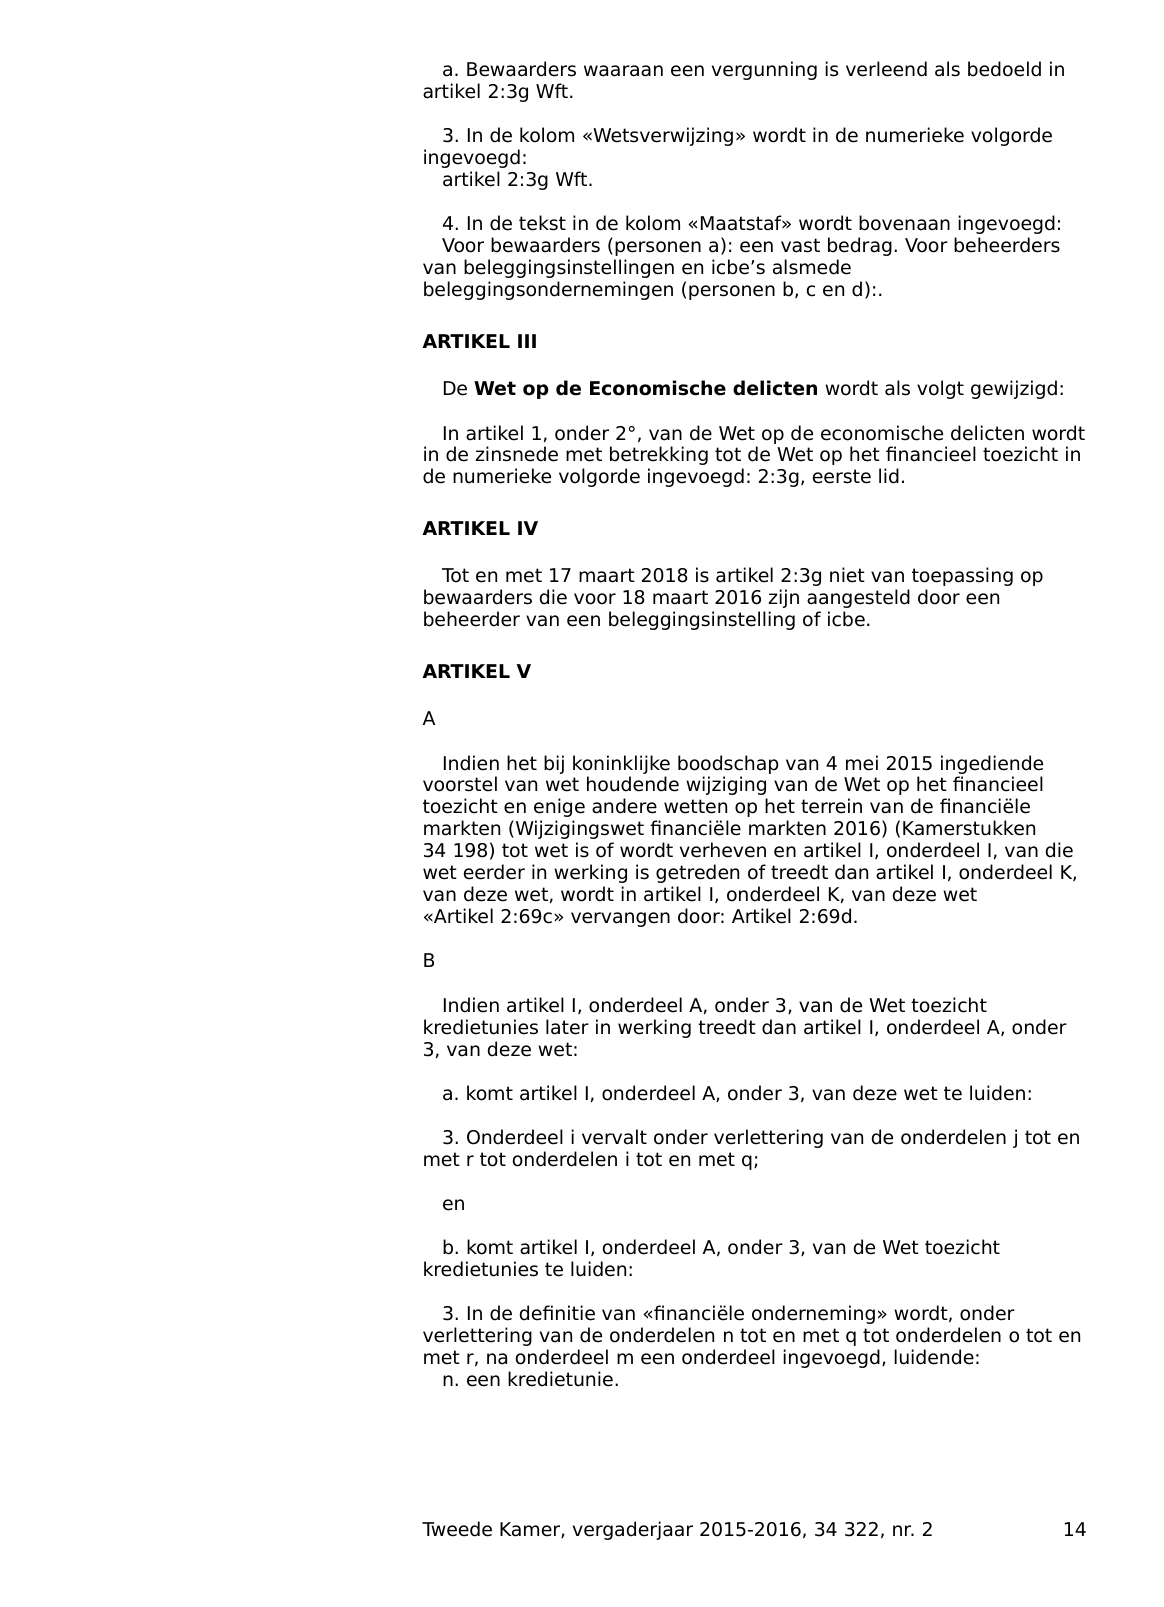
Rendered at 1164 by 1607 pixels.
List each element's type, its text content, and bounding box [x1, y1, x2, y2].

text a. Bewaarders waaraan een vergunning is verleend als bedoeld in artikel 2:3g Wft. [422, 59, 1087, 103]
text Indien het bij koninklijke boodschap van 4 mei 2015 ingediende voorstel van wet houdende wijziging van de Wet op het financieel toezicht en enige andere wetten op het terrein van de financiële markten (Wijzigingswet financiële markten 2016) (Kamerstukken 34 198) tot wet is of wordt verheven en artikel I, onderdeel I, van die wet eerder in werking is getreden of treedt dan artikel I, onderdeel K, van deze wet, wordt in artikel I, onderdeel K, van deze wet «Artikel 2:69c» vervangen door: Artikel 2:69d. [422, 752, 1087, 928]
subtitle ARTIKEL V [422, 661, 1087, 683]
text 3. In de definitie van «financiële onderneming» wordt, onder verlettering van de onderdelen n tot en met q tot onderdelen o tot en met r, na onderdeel m een onderdeel ingevoegd, luidende: [422, 1303, 1087, 1369]
text n. een kredietunie. [422, 1369, 1087, 1391]
subtitle ARTIKEL III [422, 331, 1087, 353]
text De Wet op de Economische delicten wordt als volgt gewijzigd: [422, 378, 1087, 400]
text Voor bewaarders (personen a): een vast bedrag. Voor beheerders van beleggingsinstellingen en icbe’s alsmede beleggingsondernemingen (personen b, c en d):. [422, 235, 1087, 301]
text B [422, 950, 1087, 972]
text artikel 2:3g Wft. [422, 169, 1087, 191]
text 3. In de kolom «Wetsverwijzing» wordt in de numerieke volgorde ingevoegd: [422, 125, 1087, 169]
text 3. Onderdeel i vervalt onder verlettering van de onderdelen j tot en met r tot onderdelen i tot en met q; [422, 1127, 1087, 1171]
text a. komt artikel I, onderdeel A, onder 3, van deze wet te luiden: [422, 1083, 1087, 1105]
text Indien artikel I, onderdeel A, onder 3, van de Wet toezicht kredietunies later in werking treedt dan artikel I, onderdeel A, onder 3, van deze wet: [422, 994, 1087, 1061]
text 4. In de tekst in de kolom «Maatstaf» wordt bovenaan ingevoegd: [422, 213, 1087, 235]
text In artikel 1, onder 2°, van de Wet op de economische delicten wordt in de zinsnede met betrekking tot de Wet op het financieel toezicht in de numerieke volgorde ingevoegd: 2:3g, eerste lid. [422, 422, 1087, 488]
text b. komt artikel I, onderdeel A, onder 3, van de Wet toezicht kredietunies te luiden: [422, 1237, 1087, 1281]
subtitle ARTIKEL IV [422, 518, 1087, 540]
text A [422, 708, 1087, 730]
text en [422, 1193, 1087, 1215]
text Tot en met 17 maart 2018 is artikel 2:3g niet van toepassing op bewaarders die voor 18 maart 2016 zijn aangesteld door een beheerder van een beleggingsinstelling of icbe. [422, 565, 1087, 631]
